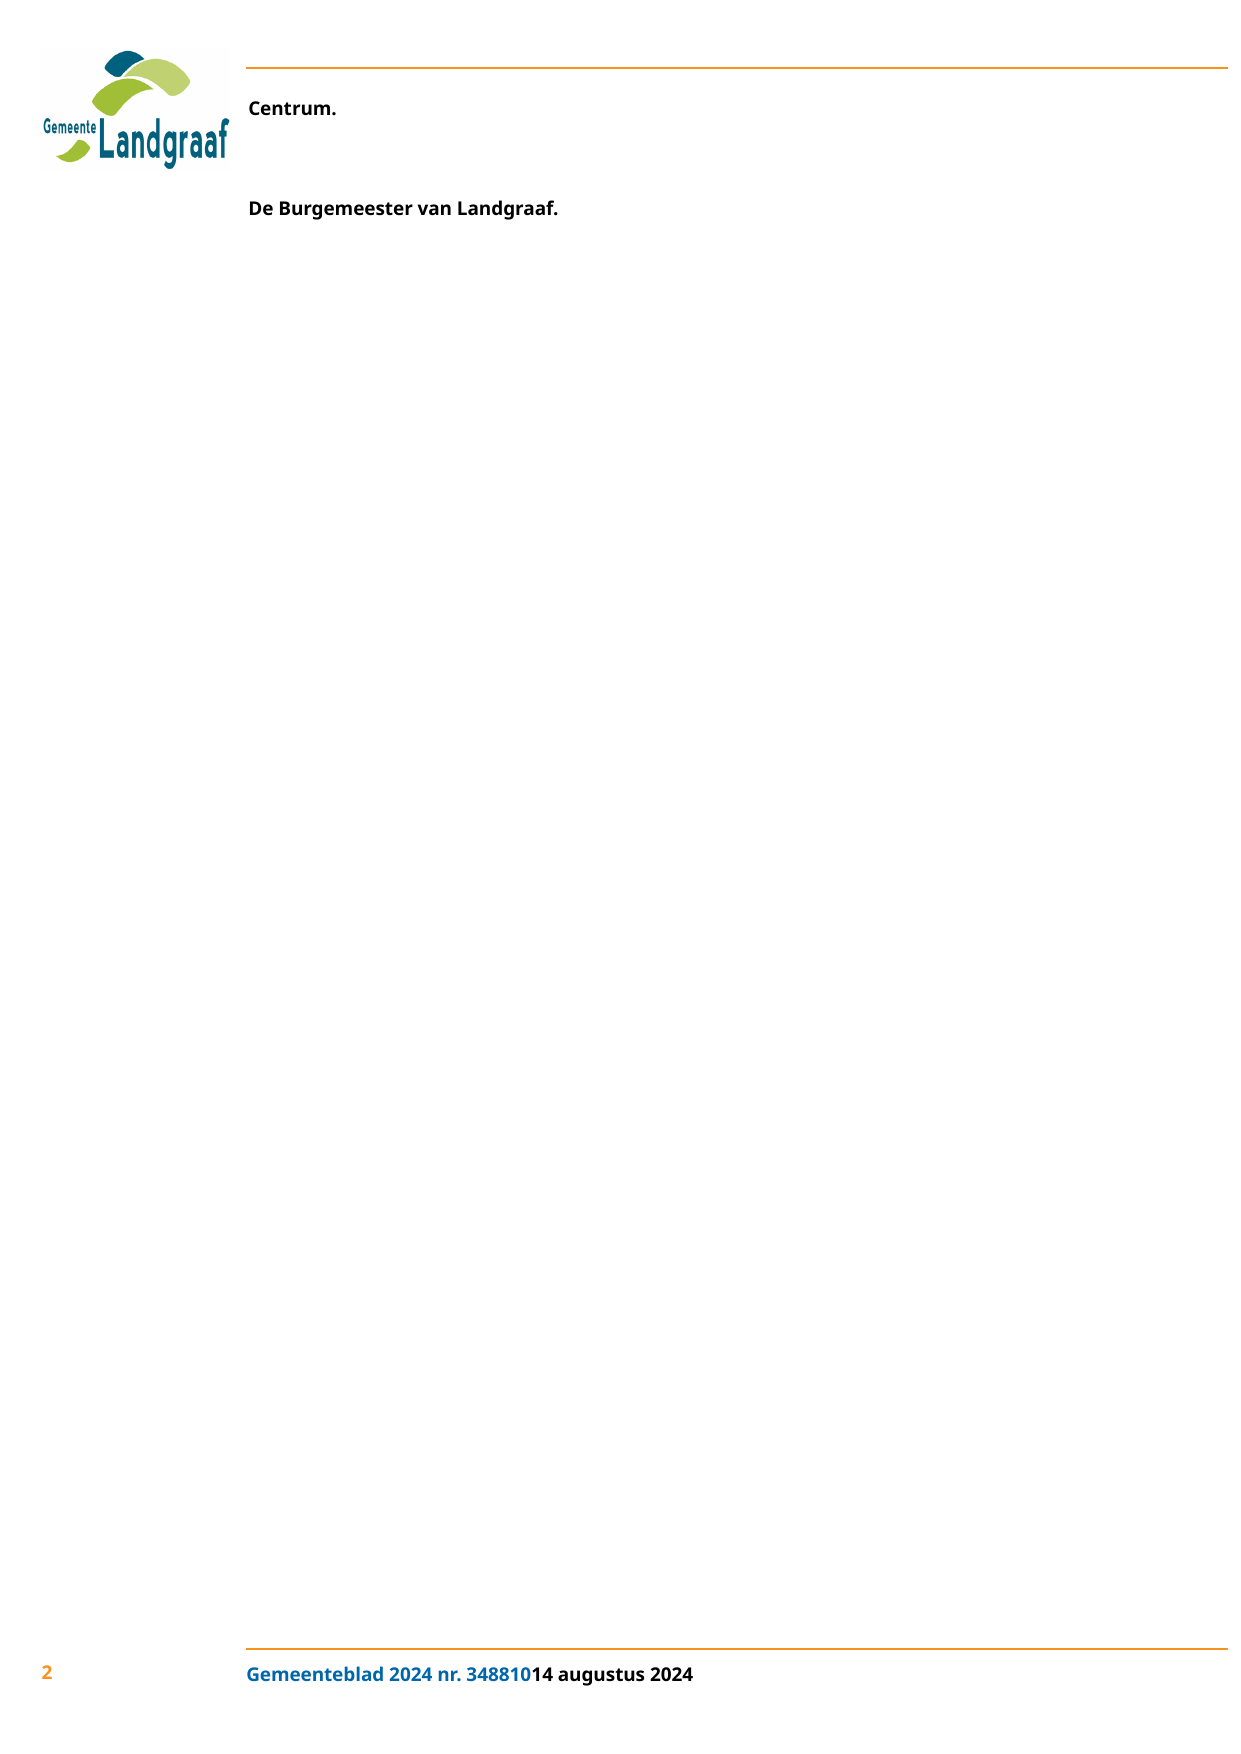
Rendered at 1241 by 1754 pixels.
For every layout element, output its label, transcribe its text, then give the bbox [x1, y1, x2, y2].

text Centrum. [248, 95, 1152, 121]
picture [41, 47, 231, 172]
text De Burgemeester van Landgraaf. [248, 196, 1152, 221]
